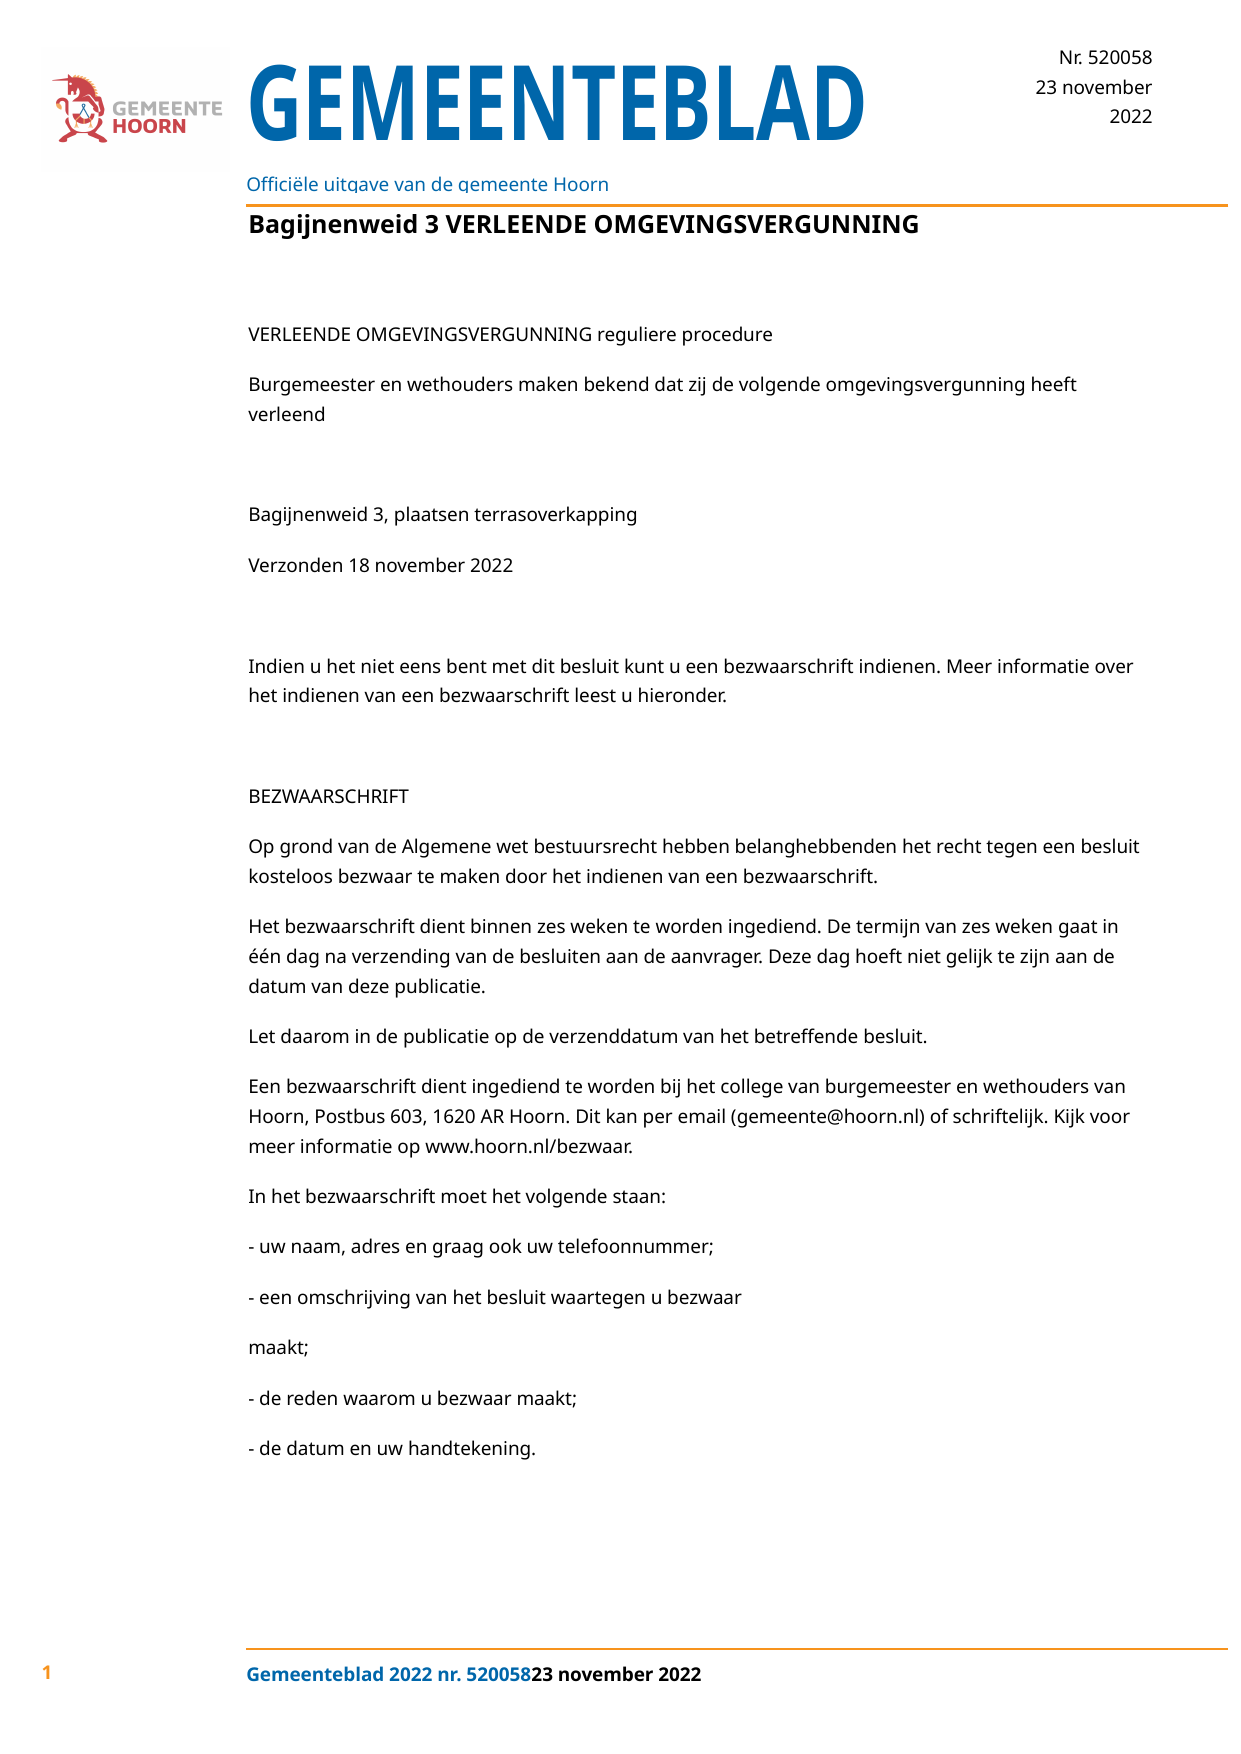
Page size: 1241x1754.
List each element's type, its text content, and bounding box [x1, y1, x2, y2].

text Op grond van de Algemene wet bestuursrecht hebben belanghebbenden het recht tegen een besluit kosteloos bezwaar te maken door het indienen van een bezwaarschrift. [248, 834, 1152, 889]
text BEZWAARSCHRIFT [248, 783, 1152, 809]
text - uw naam, adres en graag ook uw telefoonnummer; [248, 1234, 1152, 1259]
text Het bezwaarschrift dient binnen zes weken te worden ingediend. De termijn van zes weken gaat in één dag na verzending van de besluiten aan de aanvrager. Deze dag hoeft niet gelijk te zijn aan de datum van deze publicatie. [248, 914, 1152, 998]
text Bagijnenweid 3, plaatsen terrasoverkapping [248, 502, 1152, 527]
text In het bezwaarschrift moet het volgende staan: [248, 1183, 1152, 1209]
text Indien u het niet eens bent met dit besluit kunt u een bezwaarschrift indienen. Meer informatie over het indienen van een bezwaarschrift leest u hieronder. [248, 653, 1152, 708]
text Let daarom in de publicatie op de verzenddatum van het betreffende besluit. [248, 1023, 1152, 1049]
text VERLEENDE OMGEVINGSVERGUNNING reguliere procedure [248, 321, 1152, 346]
text Verzonden 18 november 2022 [248, 552, 1152, 578]
text - de datum en uw handtekening. [248, 1435, 1152, 1461]
text Een bezwaarschrift dient ingediend te worden bij het college van burgemeester en wethouders van Hoorn, Postbus 603, 1620 AR Hoorn. Dit kan per email (gemeente@hoorn.nl) of schriftelijk. Kijk voor meer informatie op www.hoorn.nl/bezwaar. [248, 1074, 1152, 1158]
text - een omschrijving van het besluit waartegen u bezwaar [248, 1284, 1152, 1310]
picture [41, 47, 231, 172]
text - de reden waarom u bezwaar maakt; [248, 1385, 1152, 1411]
text Burgemeester en wethouders maken bekend dat zij de volgende omgevingsvergunning heeft verleend [248, 371, 1152, 426]
text Bagijnenweid 3 VERLEENDE OMGEVINGSVERGUNNING [248, 207, 1152, 241]
text maakt; [248, 1334, 1152, 1360]
